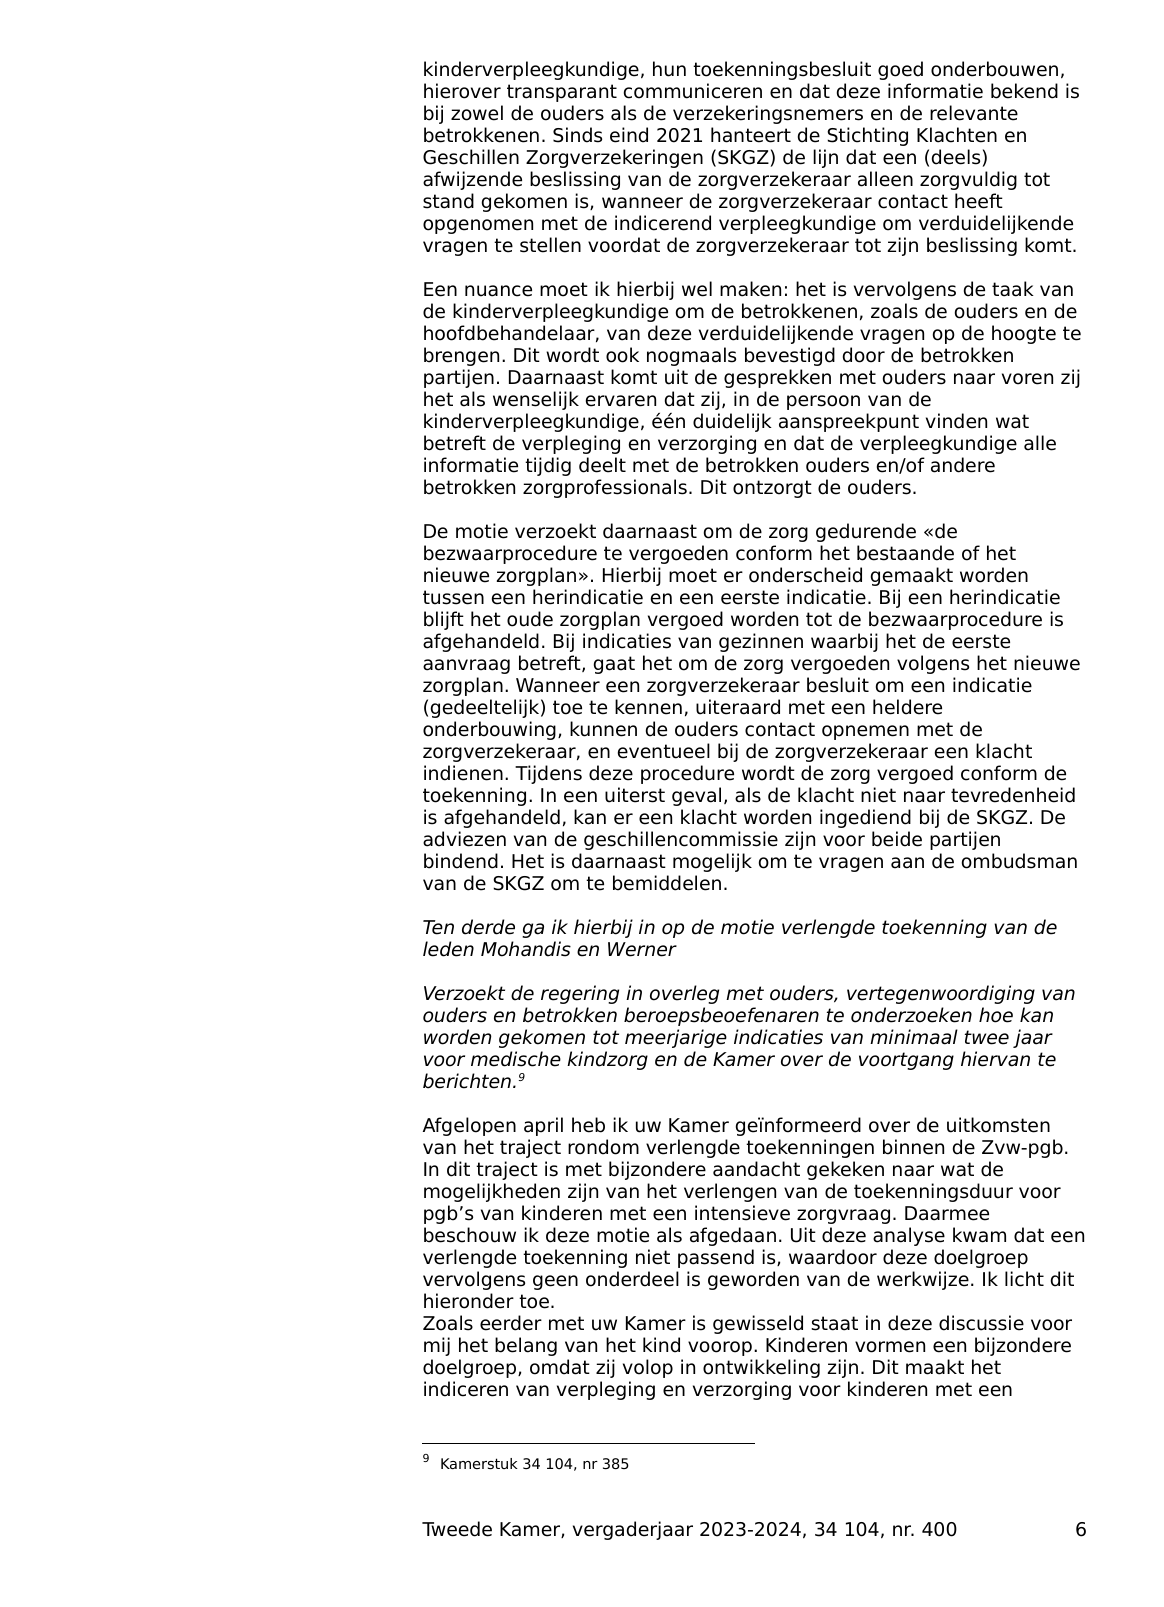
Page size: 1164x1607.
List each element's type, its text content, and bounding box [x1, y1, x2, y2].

text De motie verzoekt daarnaast om de zorg gedurende «de bezwaarprocedure te vergoeden conform het bestaande of het nieuwe zorgplan». Hierbij moet er onderscheid gemaakt worden tussen een herindicatie en een eerste indicatie. Bij een herindicatie blijft het oude zorgplan vergoed worden tot de bezwaarprocedure is afgehandeld. Bij indicaties van gezinnen waarbij het de eerste aanvraag betreft, gaat het om de zorg vergoeden volgens het nieuwe zorgplan. Wanneer een zorgverzekeraar besluit om een indicatie (gedeeltelijk) toe te kennen, uiteraard met een heldere onderbouwing, kunnen de ouders contact opnemen met de zorgverzekeraar, en eventueel bij de zorgverzekeraar een klacht indienen. Tijdens deze procedure wordt de zorg vergoed conform de toekenning. In een uiterst geval, als de klacht niet naar tevredenheid is afgehandeld, kan er een klacht worden ingediend bij de SKGZ. De adviezen van de geschillencommissie zijn voor beide partijen bindend. Het is daarnaast mogelijk om te vragen aan de ombudsman van de SKGZ om te bemiddelen. [422, 521, 1087, 895]
text Zoals eerder met uw Kamer is gewisseld staat in deze discussie voor mij het belang van het kind voorop. Kinderen vormen een bijzondere doelgroep, omdat zij volop in ontwikkeling zijn. Dit maakt het indiceren van verpleging en verzorging voor kinderen met een [422, 1313, 1087, 1401]
text Een nuance moet ik hierbij wel maken: het is vervolgens de taak van de kinderverpleegkundige om de betrokkenen, zoals de ouders en de hoofdbehandelaar, van deze verduidelijkende vragen op de hoogte te brengen. Dit wordt ook nogmaals bevestigd door de betrokken partijen. Daarnaast komt uit de gesprekken met ouders naar voren zij het als wenselijk ervaren dat zij, in de persoon van de kinderverpleegkundige, één duidelijk aanspreekpunt vinden wat betreft de verpleging en verzorging en dat de verpleegkundige alle informatie tijdig deelt met de betrokken ouders en/of andere betrokken zorgprofessionals. Dit ontzorgt de ouders. [422, 279, 1087, 499]
text Kamerstuk 34 104, nr 385 [422, 1452, 1087, 1474]
text Verzoekt de regering in overleg met ouders, vertegenwoordiging van ouders en betrokken beroepsbeoefenaren te onderzoeken hoe kan worden gekomen tot meerjarige indicaties van minimaal twee jaar voor medische kindzorg en de Kamer over de voortgang hiervan te berichten. [422, 983, 1087, 1093]
subtitle Ten derde ga ik hierbij in op de motie verlengde toekenning van de leden Mohandis en Werner [422, 917, 1087, 961]
text kinderverpleegkundige, hun toekenningsbesluit goed onderbouwen, hierover transparant communiceren en dat deze informatie bekend is bij zowel de ouders als de verzekeringsnemers en de relevante betrokkenen. Sinds eind 2021 hanteert de Stichting Klachten en Geschillen Zorgverzekeringen (SKGZ) de lijn dat een (deels) afwijzende beslissing van de zorgverzekeraar alleen zorgvuldig tot stand gekomen is, wanneer de zorgverzekeraar contact heeft opgenomen met de indicerend verpleegkundige om verduidelijkende vragen te stellen voordat de zorgverzekeraar tot zijn beslissing komt. [422, 59, 1087, 257]
text Afgelopen april heb ik uw Kamer geïnformeerd over de uitkomsten van het traject rondom verlengde toekenningen binnen de Zvw-pgb. In dit traject is met bijzondere aandacht gekeken naar wat de mogelijkheden zijn van het verlengen van de toekenningsduur voor pgb’s van kinderen met een intensieve zorgvraag. Daarmee beschouw ik deze motie als afgedaan. Uit deze analyse kwam dat een verlengde toekenning niet passend is, waardoor deze doelgroep vervolgens geen onderdeel is geworden van de werkwijze. Ik licht dit hieronder toe. [422, 1115, 1087, 1313]
